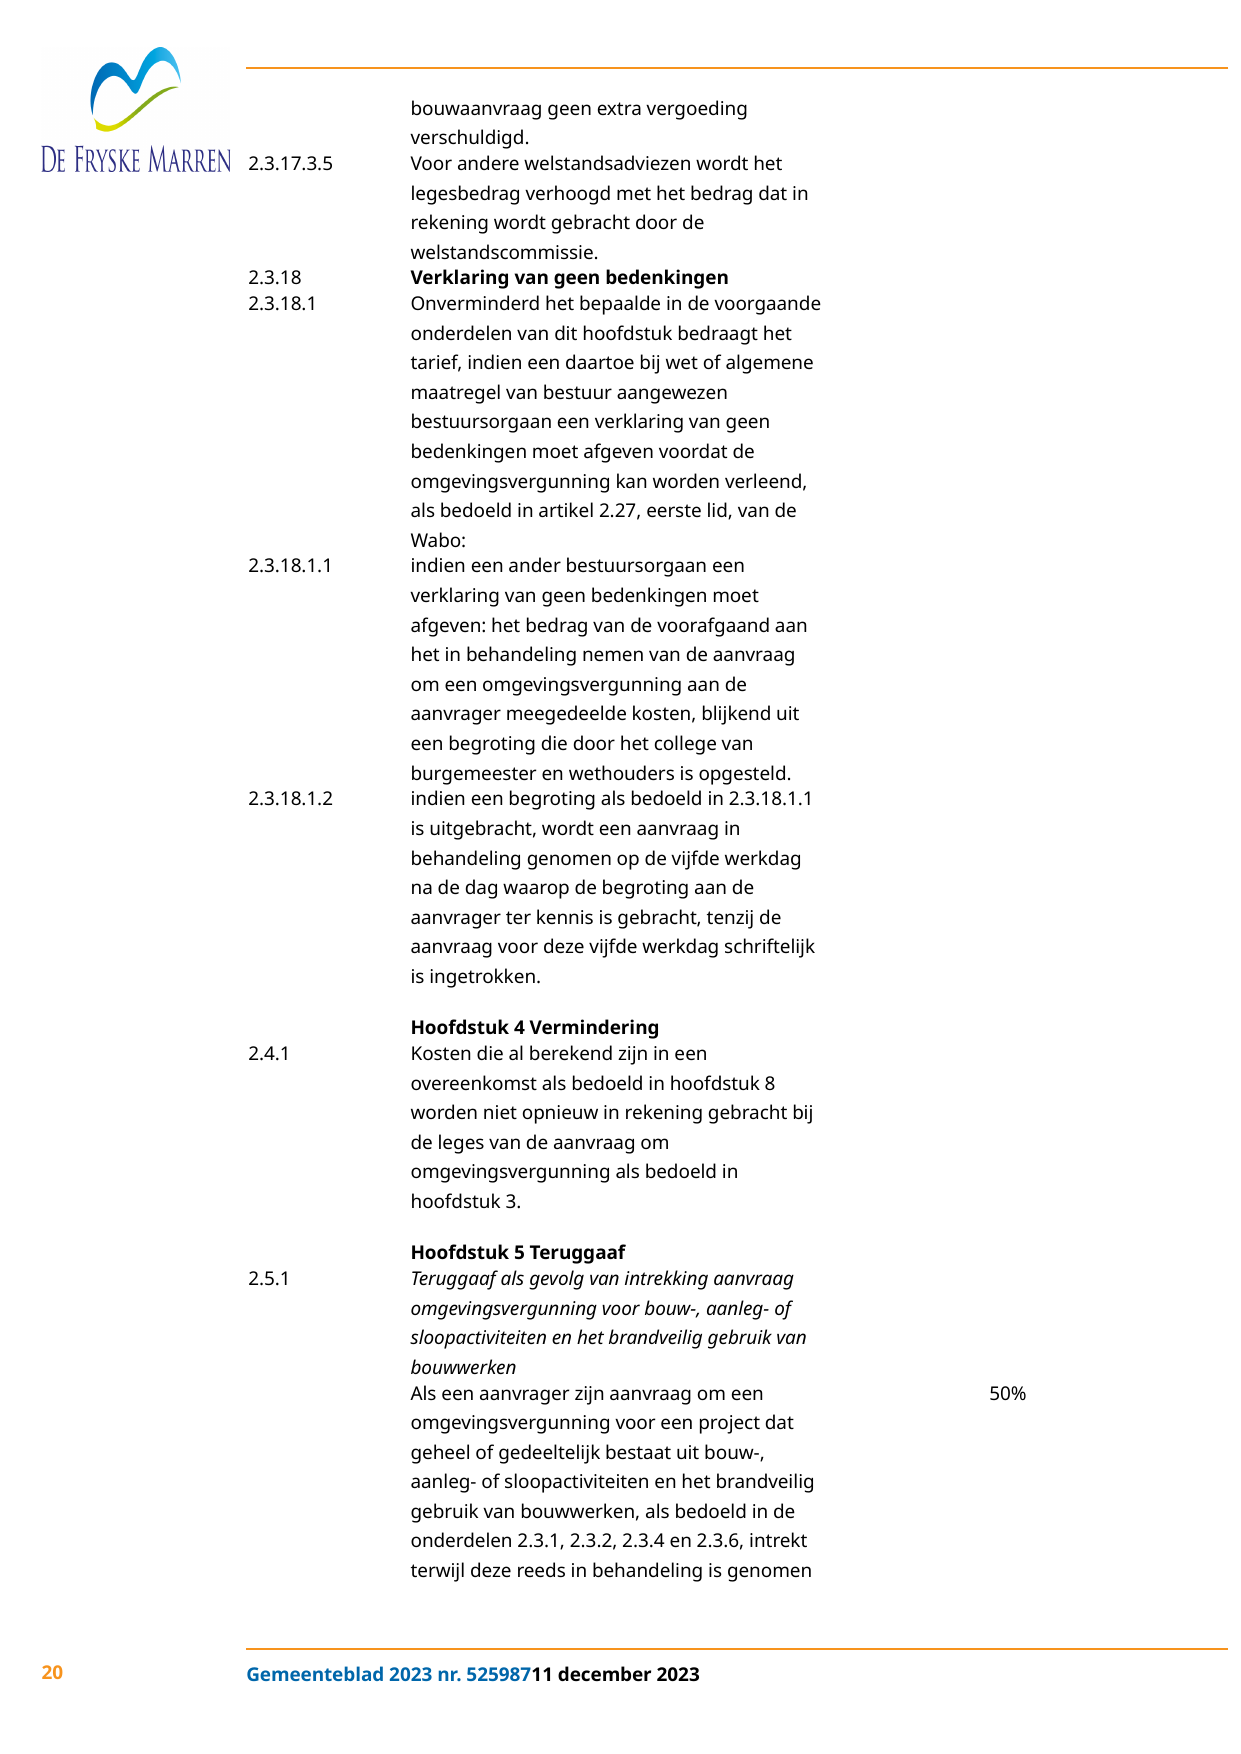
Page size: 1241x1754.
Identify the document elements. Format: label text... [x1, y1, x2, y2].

table_cell Verklaring van geen bedenkingen [410, 265, 827, 290]
table_cell [827, 150, 989, 264]
table_cell [827, 265, 989, 290]
table_cell [827, 1015, 989, 1040]
table_cell Kosten die al berekend zijn in een overeenkomst als bedoeld in hoofdstuk 8 worden niet opnieuw in rekening gebracht bij de leges van de aanvraag om omgevingsvergunning als bedoeld in hoofdstuk 3. [410, 1040, 827, 1214]
table_cell [410, 989, 827, 1014]
table_cell 2.3.18.1.1 [248, 553, 410, 786]
table_cell [989, 989, 1152, 1014]
table_cell [827, 290, 989, 553]
table_cell [989, 150, 1152, 264]
table_cell bouwaanvraag geen extra vergoeding verschuldigd. [410, 95, 827, 150]
table_cell [827, 786, 989, 989]
table_cell [989, 1040, 1152, 1214]
table_cell [989, 95, 1152, 150]
table_cell Hoofdstuk 4 Vermindering [410, 1015, 827, 1040]
table_cell 2.3.18.1.2 [248, 786, 410, 989]
table_cell Onverminderd het bepaalde in de voorgaande onderdelen van dit hoofdstuk bedraagt het tarief, indien een daartoe bij wet of algemene maatregel van bestuur aangewezen bestuursorgaan een verklaring van geen bedenkingen moet afgeven voordat de omgevingsvergunning kan worden verleend, als bedoeld in artikel 2.27, eerste lid, van de Wabo: [410, 290, 827, 553]
table_cell 2.4.1 [248, 1040, 410, 1214]
table_cell [248, 95, 410, 150]
table_cell [248, 1214, 410, 1239]
table_cell [827, 1040, 989, 1214]
table_cell 2.3.18 [248, 265, 410, 290]
table_cell 2.3.18.1 [248, 290, 410, 553]
table_cell Voor andere welstandsadviezen wordt het legesbedrag verhoogd met het bedrag dat in rekening wordt gebracht door de welstandscommissie. [410, 150, 827, 264]
table_cell [827, 1214, 989, 1239]
table_cell [827, 95, 989, 150]
table_cell [989, 786, 1152, 989]
table_cell indien een begroting als bedoeld in 2.3.18.1.1 is uitgebracht, wordt een aanvraag in behandeling genomen op de vijfde werkdag na de dag waarop de begroting aan de aanvrager ter kennis is gebracht, tenzij de aanvraag voor deze vijfde werkdag schriftelijk is ingetrokken. [410, 786, 827, 989]
table_cell [827, 1240, 989, 1265]
table_cell [989, 1240, 1152, 1265]
table_cell [989, 290, 1152, 553]
table_cell [989, 553, 1152, 786]
table_cell [827, 1265, 989, 1380]
table_cell [827, 553, 989, 786]
table_cell [248, 1380, 410, 1583]
table_cell Teruggaaf als gevolg van intrekking aanvraag omgevingsvergunning voor bouw-, aanleg- of sloopactiviteiten en het brandveilig gebruik van bouwwerken [410, 1265, 827, 1380]
picture [41, 47, 231, 172]
table_cell Als een aanvrager zijn aanvraag om een omgevingsvergunning voor een project dat geheel of gedeeltelijk bestaat uit bouw-, aanleg- of sloopactiviteiten en het brandveilig gebruik van bouwwerken, als bedoeld in de onderdelen 2.3.1, 2.3.2, 2.3.4 en 2.3.6, intrekt terwijl deze reeds in behandeling is genomen [410, 1380, 827, 1583]
table_cell [989, 1015, 1152, 1040]
table_cell [248, 989, 410, 1014]
table_cell [248, 1240, 410, 1265]
table_cell [989, 1214, 1152, 1239]
table_cell [410, 1214, 827, 1239]
table_cell 2.5.1 [248, 1265, 410, 1380]
table_cell [989, 1265, 1152, 1380]
table_cell Hoofdstuk 5 Teruggaaf [410, 1240, 827, 1265]
table_cell indien een ander bestuursorgaan een verklaring van geen bedenkingen moet afgeven: het bedrag van de voorafgaand aan het in behandeling nemen van de aanvraag om een omgevingsvergunning aan de aanvrager meegedeelde kosten, blijkend uit een begroting die door het college van burgemeester en wethouders is opgesteld. [410, 553, 827, 786]
table_cell [827, 1380, 989, 1583]
table_cell 50% [989, 1380, 1152, 1583]
table_cell 2.3.17.3.5 [248, 150, 410, 264]
table_cell [248, 1015, 410, 1040]
table_cell [827, 989, 989, 1014]
table_cell [989, 265, 1152, 290]
